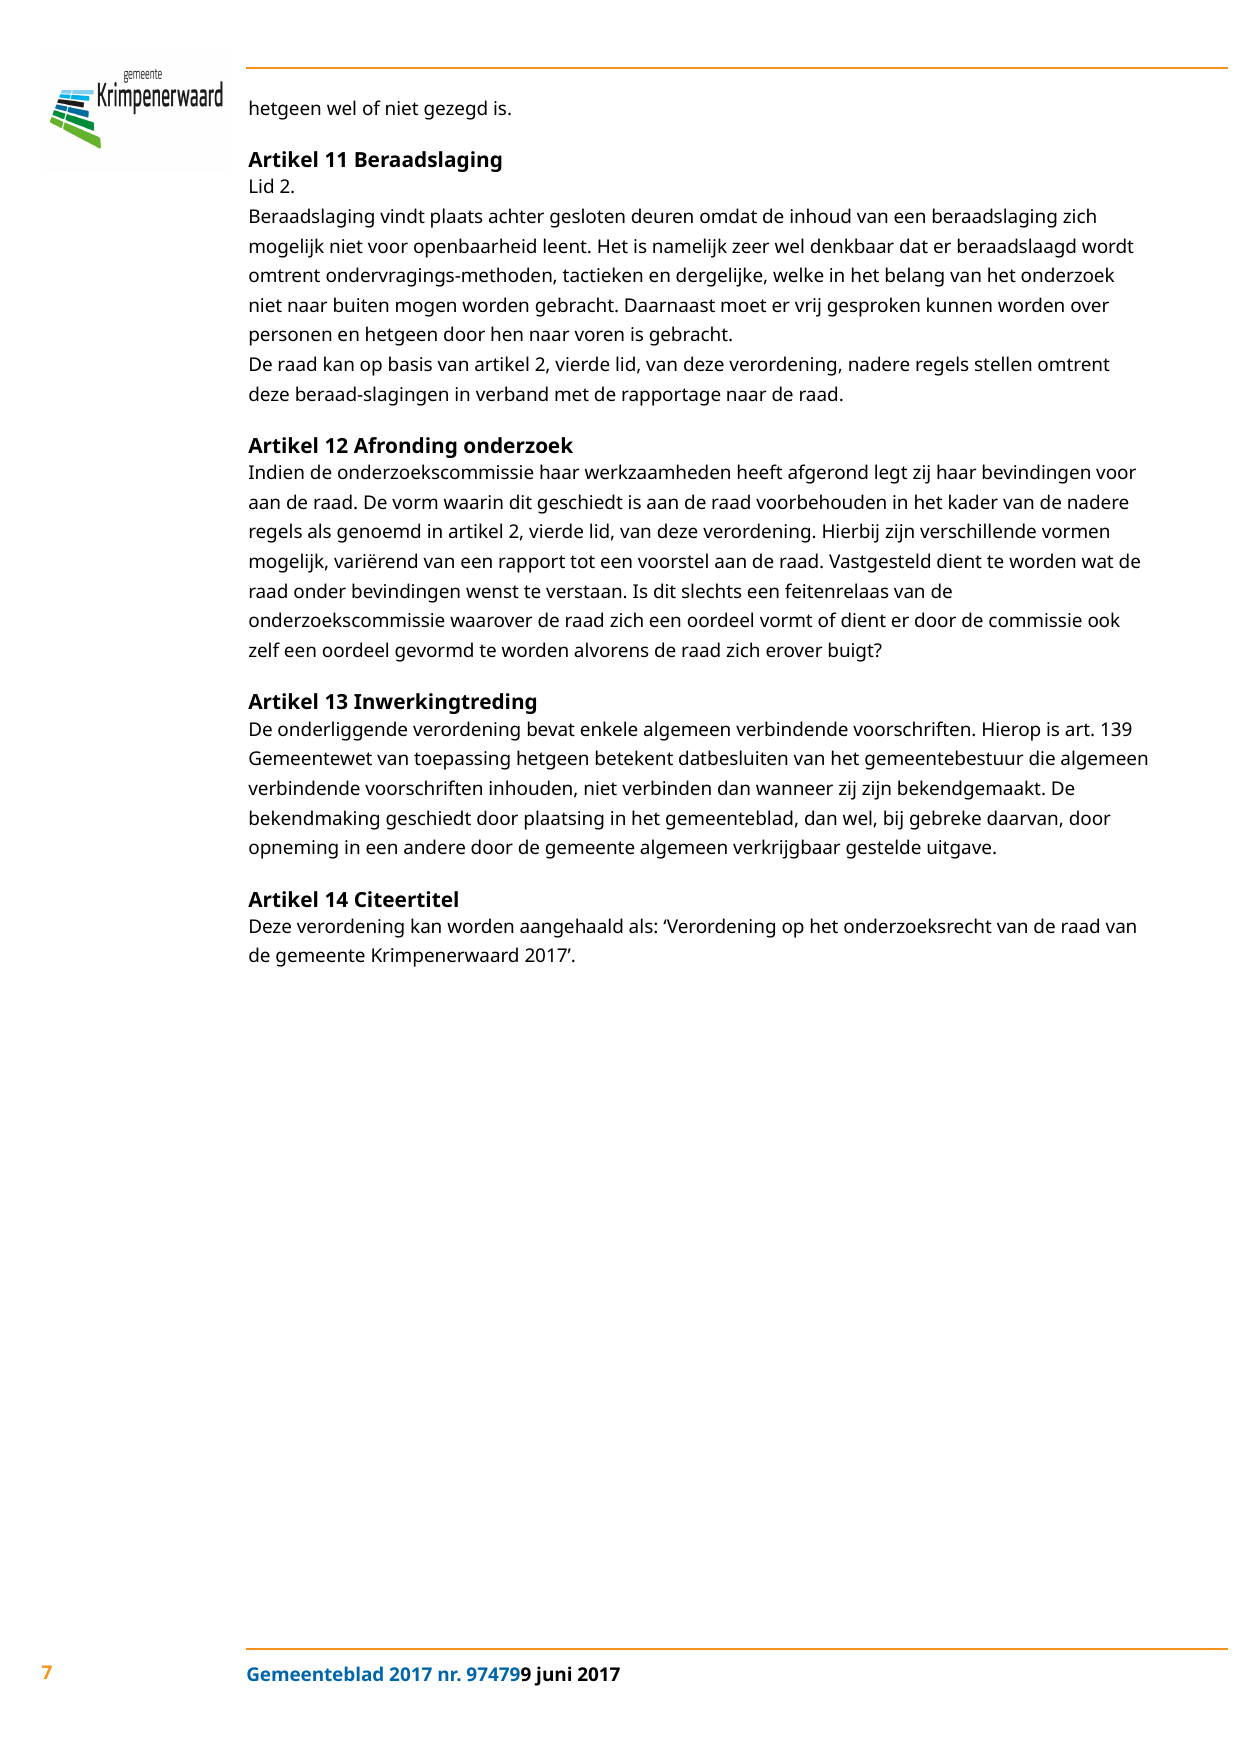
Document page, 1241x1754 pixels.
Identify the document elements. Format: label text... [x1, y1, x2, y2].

text De raad kan op basis van artikel 2, vierde lid, van deze verordening, nadere regels stellen omtrent deze beraad-slagingen in verband met de rapportage naar de raad. [248, 351, 1152, 406]
picture [41, 47, 231, 172]
text Lid 2. [248, 174, 1152, 199]
text hetgeen wel of niet gezegd is. [248, 95, 1152, 121]
text Artikel 13 Inwerkingtreding [248, 687, 1152, 716]
text Deze verordening kan worden aangehaald als: ‘Verordening op het onderzoeksrecht van de raad van de gemeente Krimpenerwaard 2017’. [248, 913, 1152, 968]
text Artikel 11 Beraadslaging [248, 145, 1152, 174]
text Beraadslaging vindt plaats achter gesloten deuren omdat de inhoud van een beraadslaging zich mogelijk niet voor openbaarheid leent. Het is namelijk zeer wel denkbaar dat er beraadslaagd wordt omtrent ondervragings-methoden, tactieken en dergelijke, welke in het belang van het onderzoek niet naar buiten mogen worden gebracht. Daarnaast moet er vrij gesproken kunnen worden over personen en hetgeen door hen naar voren is gebracht. [248, 203, 1152, 347]
text Indien de onderzoekscommissie haar werkzaamheden heeft afgerond legt zij haar bevindingen voor aan de raad. De vorm waarin dit geschiedt is aan de raad voorbehouden in het kader van de nadere regels als genoemd in artikel 2, vierde lid, van deze verordening. Hierbij zijn verschillende vormen mogelijk, variërend van een rapport tot een voorstel aan de raad. Vastgesteld dient te worden wat de raad onder bevindingen wenst te verstaan. Is dit slechts een feitenrelaas van de onderzoekscommissie waarover de raad zich een oordeel vormt of dient er door de commissie ook zelf een oordeel gevormd te worden alvorens de raad zich erover buigt? [248, 459, 1152, 663]
text De onderliggende verordening bevat enkele algemeen verbindende voorschriften. Hierop is art. 139 Gemeentewet van toepassing hetgeen betekent datbesluiten van het gemeentebestuur die algemeen verbindende voorschriften inhouden, niet verbinden dan wanneer zij zijn bekendgemaakt. De bekendmaking geschiedt door plaatsing in het gemeenteblad, dan wel, bij gebreke daarvan, door opneming in een andere door de gemeente algemeen verkrijgbaar gestelde uitgave. [248, 716, 1152, 860]
text Artikel 12 Afronding onderzoek [248, 431, 1152, 459]
text Artikel 14 Citeertitel [248, 885, 1152, 913]
